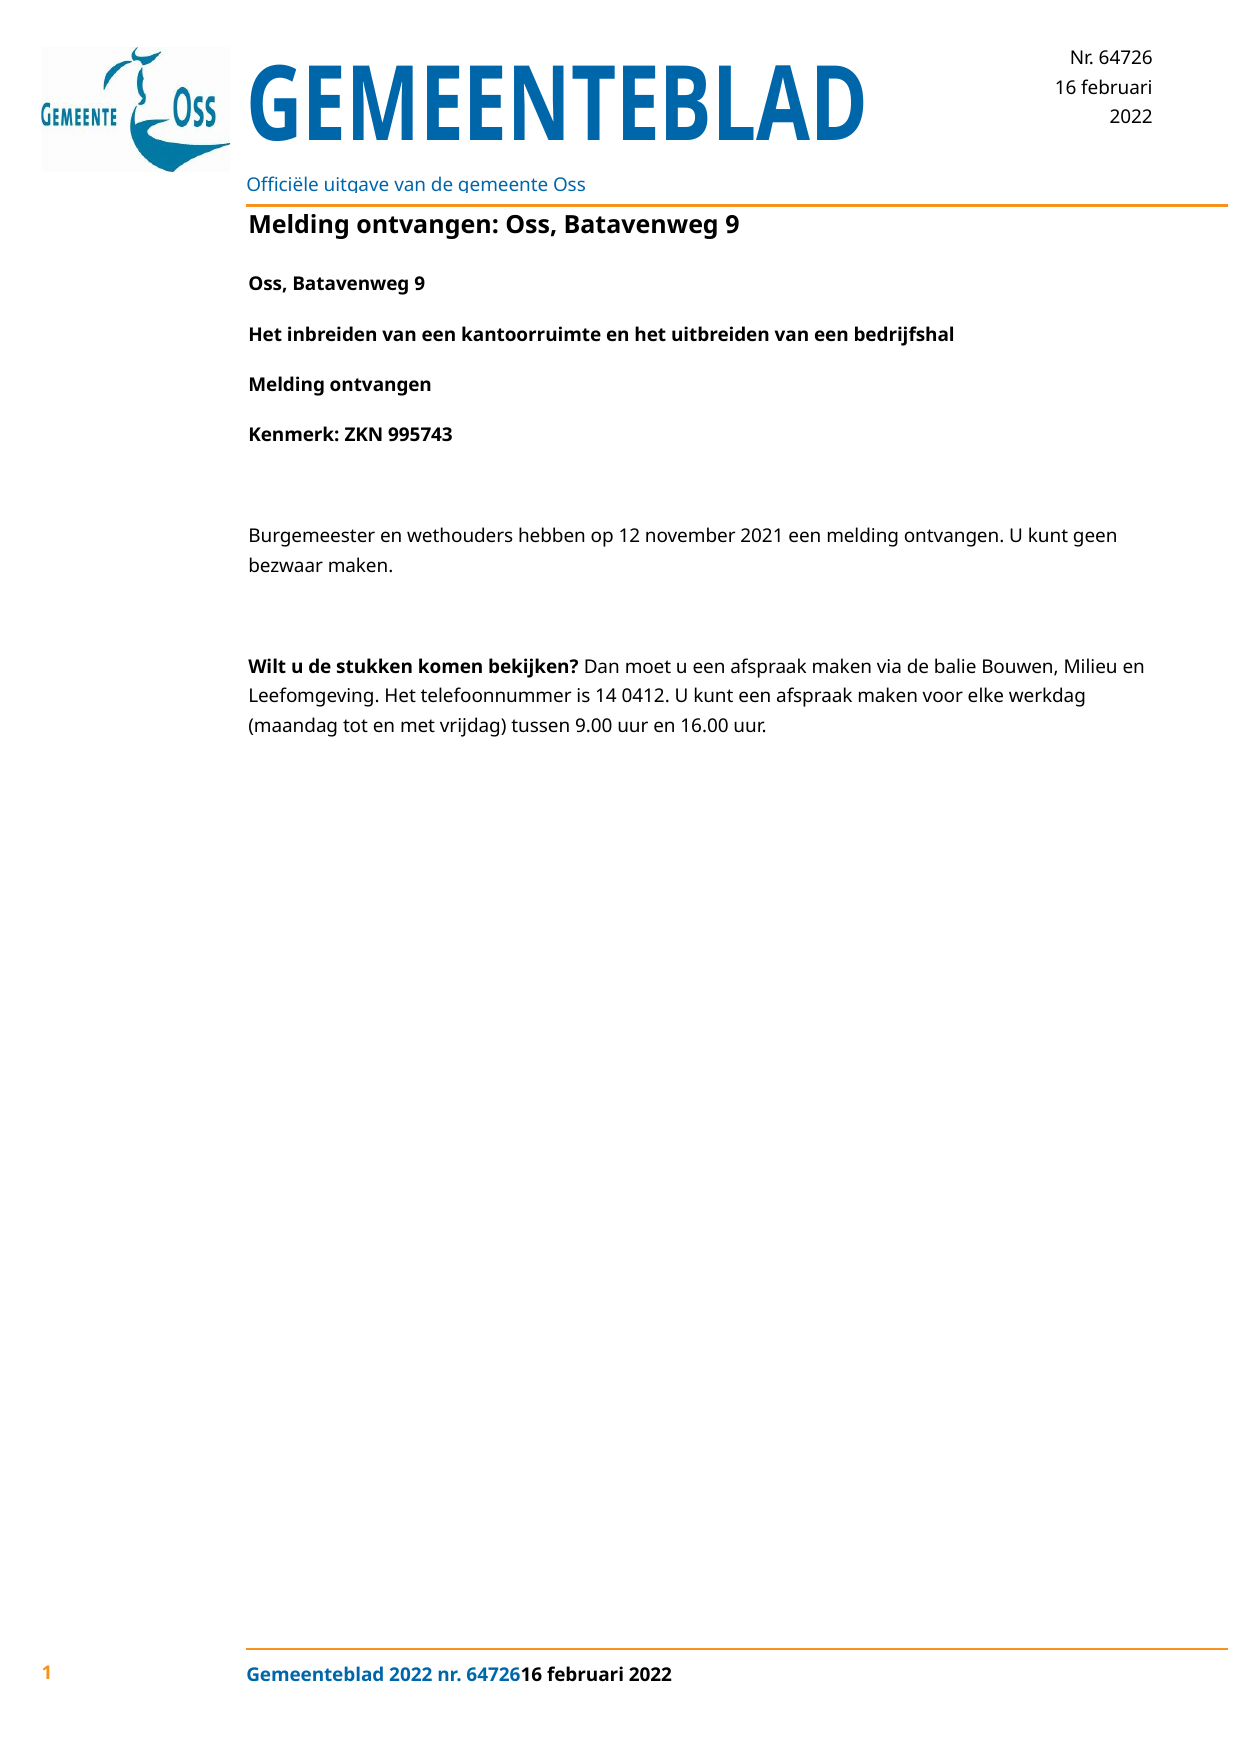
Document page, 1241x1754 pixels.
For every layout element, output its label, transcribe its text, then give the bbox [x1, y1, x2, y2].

text Melding ontvangen: Oss, Batavenweg 9 [248, 207, 1152, 241]
text Burgemeester en wethouders hebben op 12 november 2021 een melding ontvangen. U kunt geen bezwaar maken. [248, 522, 1152, 578]
text Melding ontvangen [248, 371, 1152, 397]
text Het inbreiden van een kantoorruimte en het uitbreiden van een bedrijfshal [248, 321, 1152, 346]
picture [41, 47, 231, 172]
text Oss, Batavenweg 9 [248, 270, 1152, 296]
text Wilt u de stukken komen bekijken? Dan moet u een afspraak maken via de balie Bouwen, Milieu en Leefomgeving. Het telefoonnummer is 14 0412. U kunt een afspraak maken voor elke werkdag (maandag tot en met vrijdag) tussen 9.00 uur en 16.00 uur. [248, 653, 1152, 738]
text Kenmerk: ZKN 995743 [248, 422, 1152, 447]
